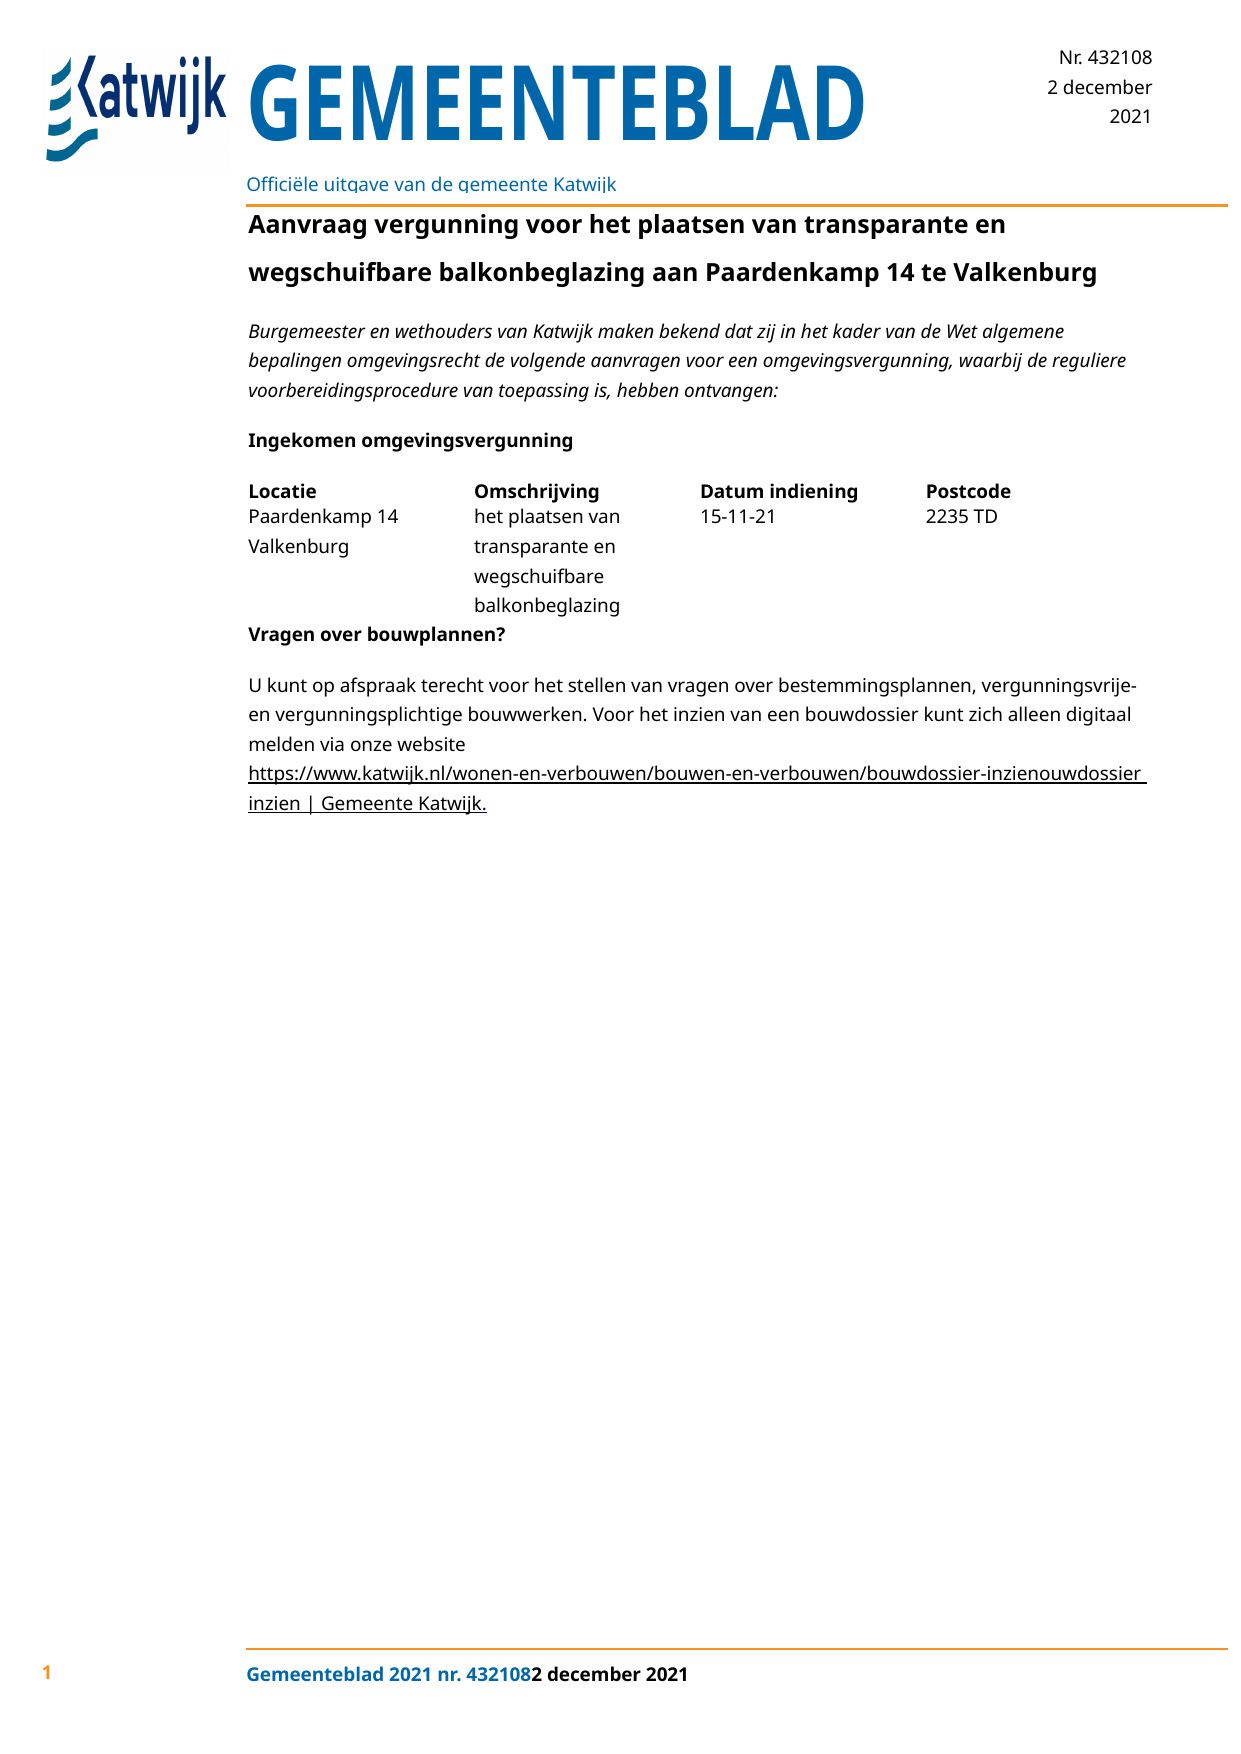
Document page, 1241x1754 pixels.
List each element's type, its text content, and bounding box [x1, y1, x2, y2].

text Aanvraag vergunning voor het plaatsen van transparante en wegschuifbare balkonbeglazing aan Paardenkamp 14 te Valkenburg [248, 207, 1152, 288]
table_cell Paardenkamp 14 Valkenburg [248, 504, 474, 618]
table_cell het plaatsen van transparante en wegschuifbare balkonbeglazing [474, 504, 700, 618]
table_header Datum indiening [700, 478, 926, 504]
table_header Omschrijving [474, 478, 700, 504]
text U kunt op afspraak terecht voor het stellen van vragen over bestemmingsplannen, vergunningsvrije- en vergunningsplichtige bouwwerken. Voor het inzien van een bouwdossier kunt zich alleen digitaal melden via onze website https://www.katwijk.nl/wonen-en-verbouwen/bouwen-en-verbouwen/bouwdossier-inzienouwdossier inzien | Gemeente Katwijk. [248, 672, 1152, 816]
text Ingekomen omgevingsvergunning [248, 427, 1152, 453]
table_header Postcode [926, 478, 1152, 504]
table_cell 15-11-21 [700, 504, 926, 618]
text Burgemeester en wethouders van Katwijk maken bekend dat zij in het kader van de Wet algemene bepalingen omgevingsrecht de volgende aanvragen voor een omgevingsvergunning, waarbij de reguliere voorbereidingsprocedure van toepassing is, hebben ontvangen: [248, 318, 1152, 403]
picture [41, 47, 231, 172]
table_header Locatie [248, 478, 474, 504]
text Vragen over bouwplannen? [248, 621, 1152, 647]
table_cell 2235 TD [926, 504, 1152, 618]
